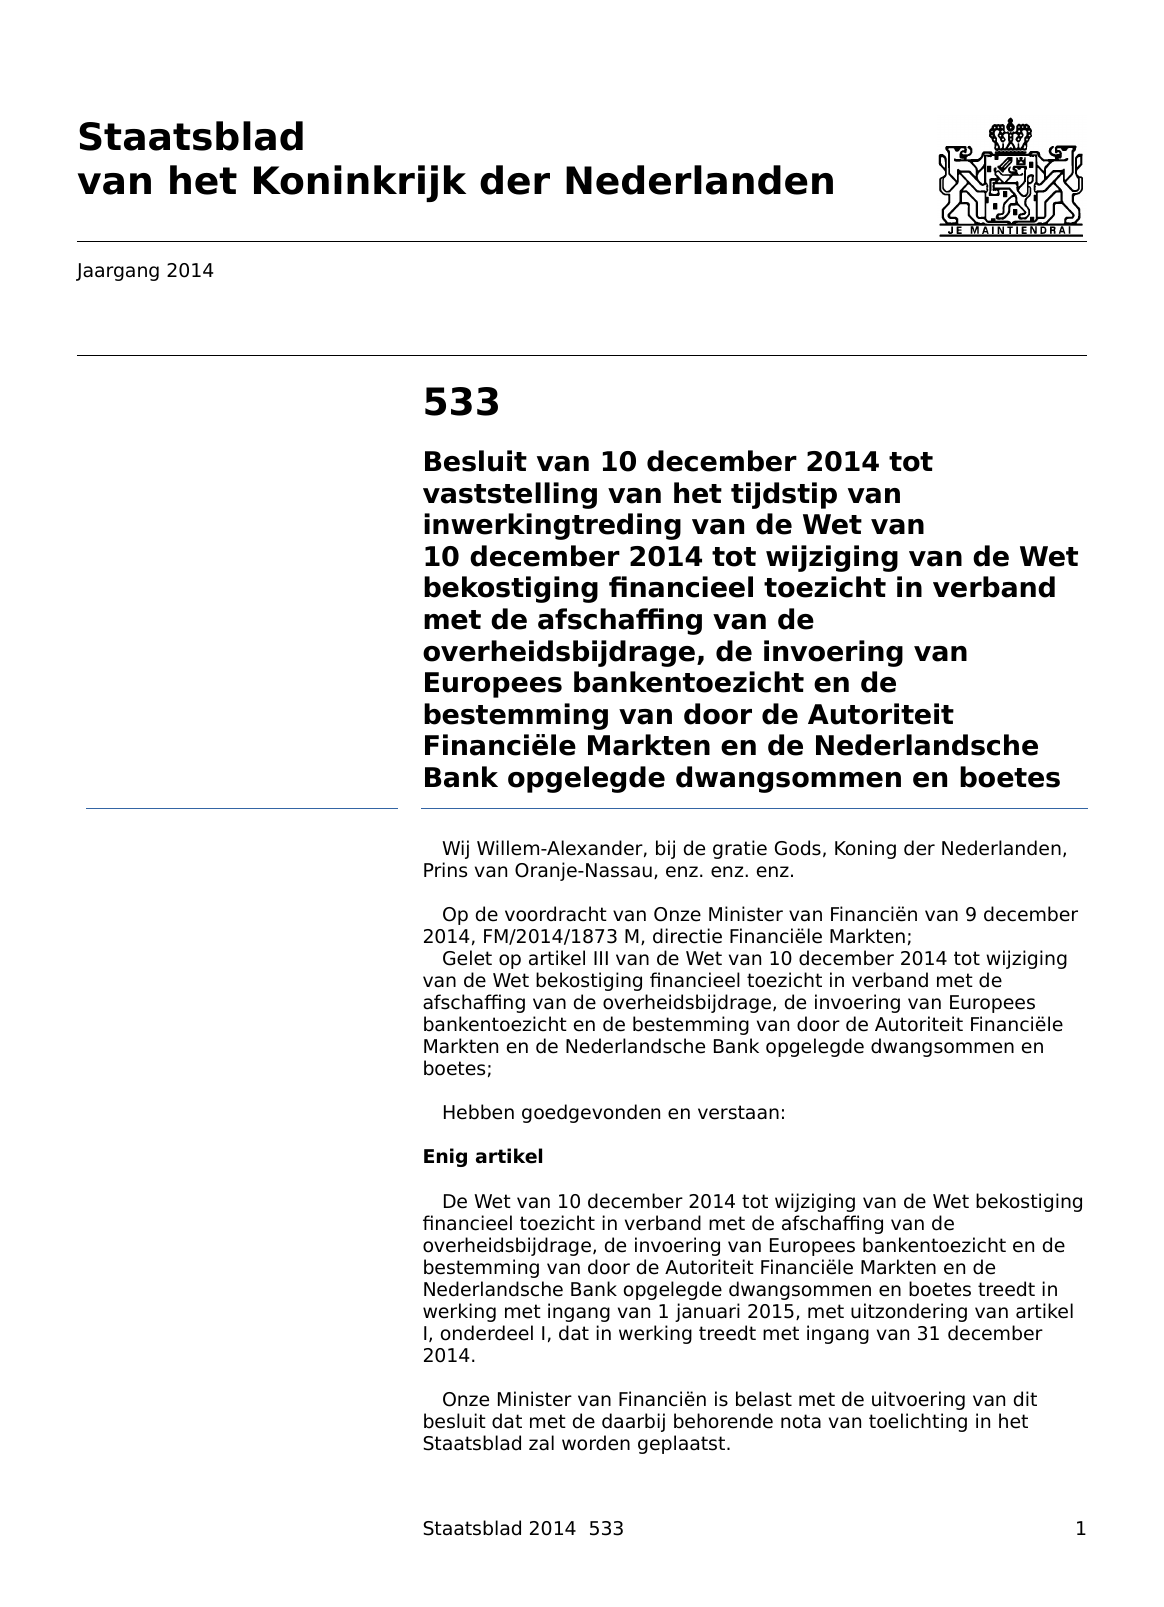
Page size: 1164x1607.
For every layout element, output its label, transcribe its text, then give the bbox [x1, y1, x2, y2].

table_header [886, 100, 1087, 241]
table_cell Jaargang 2014 [77, 242, 1087, 355]
text Hebben goedgevonden en verstaan: [422, 1102, 1087, 1124]
text Onze Minister van Financiën is belast met de uitvoering van dit besluit dat met de daarbij behorende nota van toelichting in het Staatsblad zal worden geplaatst. [422, 1389, 1087, 1454]
text Wij Willem-Alexander, bij de gratie Gods, Koning der Nederlanden, Prins van Oranje-Nassau, enz. enz. enz. [422, 838, 1087, 882]
text Gelet op artikel III van de Wet van 10 december 2014 tot wijziging van de Wet bekostiging financieel toezicht in verband met de afschaffing van de overheidsbijdrage, de invoering van Europees bankentoezicht en de bestemming van door de Autoriteit Financiële Markten en de Nederlandsche Bank opgelegde dwangsommen en boetes; [422, 948, 1087, 1080]
text Besluit van 10 december 2014 tot vaststelling van het tijdstip van inwerkingtreding van de Wet van 10 december 2014 tot wijziging van de Wet bekostiging financieel toezicht in verband met de afschaffing van de overheidsbijdrage, de invoering van Europees bankentoezicht en de bestemming van door de Autoriteit Financiële Markten en de Nederlandsche Bank opgelegde dwangsommen en boetes [422, 447, 1087, 794]
subtitle Enig artikel [422, 1146, 1087, 1168]
table_header Staatsblad van het Koninkrijk der Nederlanden [77, 100, 886, 241]
text Op de voordracht van Onze Minister van Financiën van 9 december 2014, FM/2014/1873 M, directie Financiële Markten; [422, 904, 1087, 948]
subtitle 533 [422, 381, 1087, 424]
text De Wet van 10 december 2014 tot wijziging van de Wet bekostiging financieel toezicht in verband met de afschaffing van de overheidsbijdrage, de invoering van Europees bankentoezicht en de bestemming van door de Autoriteit Financiële Markten en de Nederlandsche Bank opgelegde dwangsommen en boetes treedt in werking met ingang van 1 januari 2015, met uitzondering van artikel I, onderdeel I, dat in werking treedt met ingang van 31 december 2014. [422, 1191, 1087, 1366]
picture [936, 115, 1087, 240]
